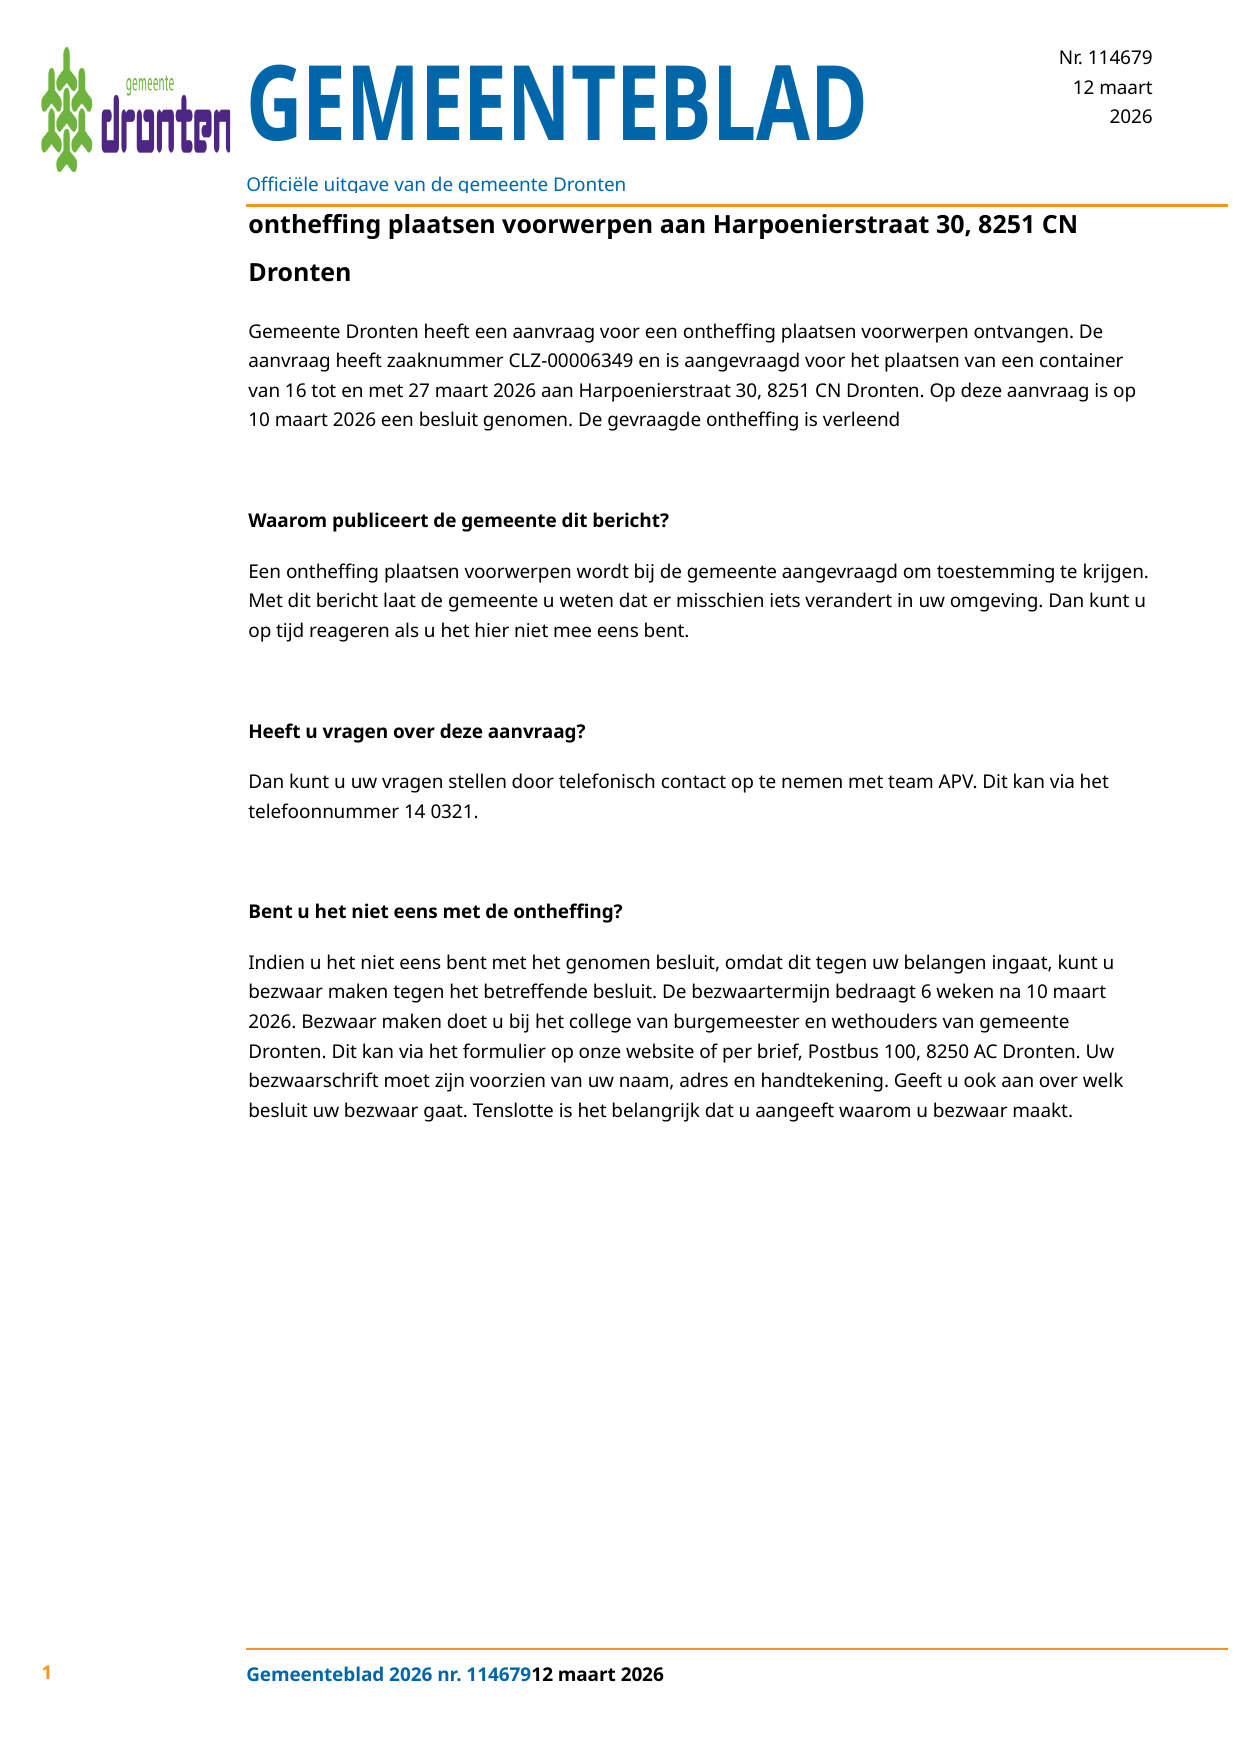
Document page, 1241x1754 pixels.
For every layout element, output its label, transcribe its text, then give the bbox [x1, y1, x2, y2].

text Dan kunt u uw vragen stellen door telefonisch contact op te nemen met team APV. Dit kan via het telefoonnummer 14 0321. [248, 768, 1152, 824]
text Waarom publiceert de gemeente dit bericht? [248, 507, 1152, 533]
text Een ontheffing plaatsen voorwerpen wordt bij de gemeente aangevraagd om toestemming te krijgen. Met dit bericht laat de gemeente u weten dat er misschien iets verandert in uw omgeving. Dan kunt u op tijd reageren als u het hier niet mee eens bent. [248, 558, 1152, 643]
text Indien u het niet eens bent met het genomen besluit, omdat dit tegen uw belangen ingaat, kunt u bezwaar maken tegen het betreffende besluit. De bezwaartermijn bedraagt 6 weken na 10 maart 2026. Bezwaar maken doet u bij het college van burgemeester en wethouders van gemeente Dronten. Dit kan via het formulier op onze website of per brief, Postbus 100, 8250 AC Dronten. Uw bezwaarschrift moet zijn voorzien van uw naam, adres en handtekening. Geeft u ook aan over welk besluit uw bezwaar gaat. Tenslotte is het belangrijk dat u aangeeft waarom u bezwaar maakt. [248, 949, 1152, 1123]
text Bent u het niet eens met de ontheffing? [248, 899, 1152, 924]
text Heeft u vragen over deze aanvraag? [248, 718, 1152, 744]
text ontheffing plaatsen voorwerpen aan Harpoenierstraat 30, 8251 CN Dronten [248, 207, 1152, 288]
picture [41, 47, 231, 172]
text Gemeente Dronten heeft een aanvraag voor een ontheffing plaatsen voorwerpen ontvangen. De aanvraag heeft zaaknummer CLZ-00006349 en is aangevraagd voor het plaatsen van een container van 16 tot en met 27 maart 2026 aan Harpoenierstraat 30, 8251 CN Dronten. Op deze aanvraag is op 10 maart 2026 een besluit genomen. De gevraagde ontheffing is verleend [248, 318, 1152, 432]
